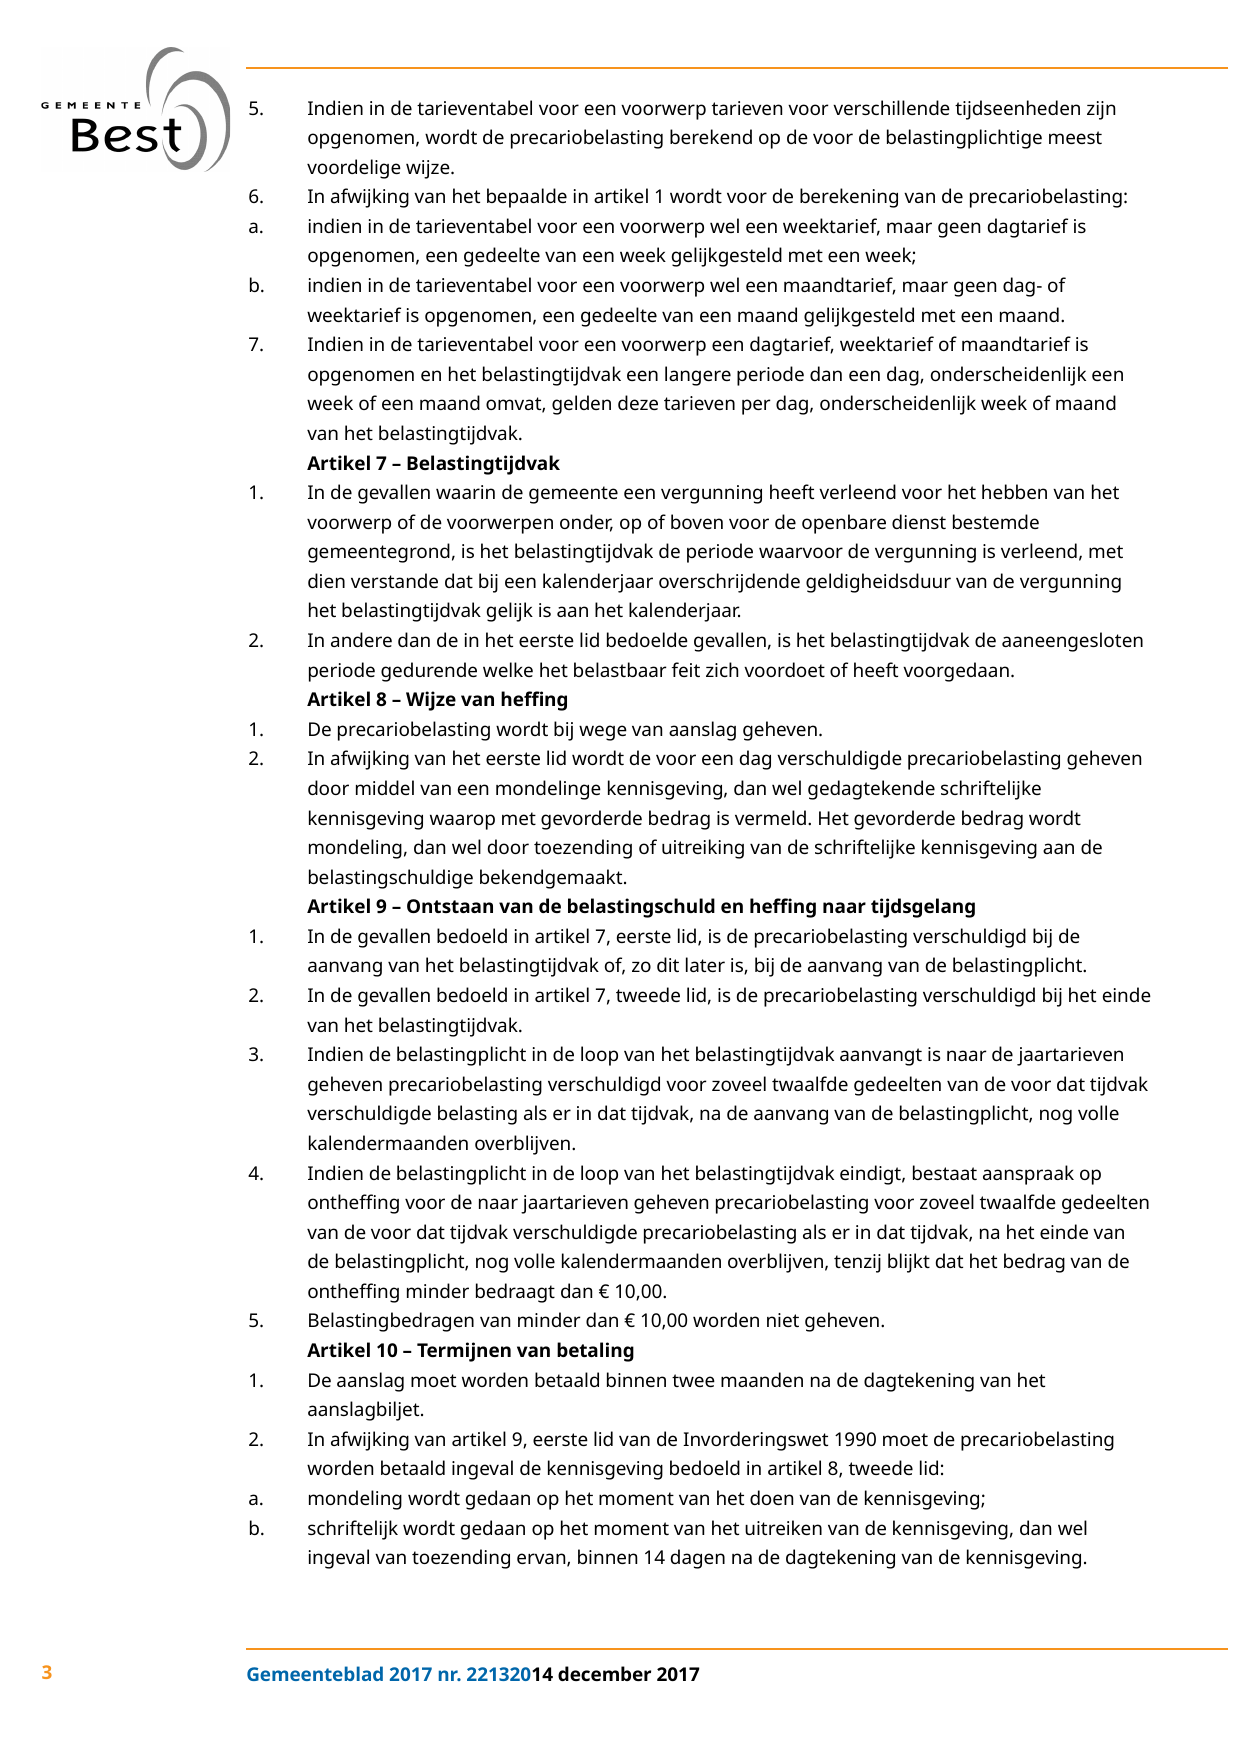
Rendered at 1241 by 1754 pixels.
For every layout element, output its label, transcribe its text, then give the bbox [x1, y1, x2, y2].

list In afwijking van het bepaalde in artikel 1 wordt voor de berekening van de precariobelasting: [248, 183, 1152, 209]
list In de gevallen bedoeld in artikel 7, tweede lid, is de precariobelasting verschuldigd bij het einde van het belastingtijdvak. [248, 982, 1152, 1038]
list Indien in de tarieventabel voor een voorwerp tarieven voor verschillende tijdseenheden zijn opgenomen, wordt de precariobelasting berekend op de voor de belastingplichtige meest voordelige wijze. [248, 95, 1152, 180]
list Artikel 9 – Ontstaan van de belastingschuld en heffing naar tijdsgelang [248, 893, 1152, 919]
list indien in de tarieventabel voor een voorwerp wel een maandtarief, maar geen dag- of weektarief is opgenomen, een gedeelte van een maand gelijkgesteld met een maand. [248, 272, 1152, 328]
list In afwijking van het eerste lid wordt de voor een dag verschuldigde precariobelasting geheven door middel van een mondelinge kennisgeving, dan wel gedagtekende schriftelijke kennisgeving waarop met gevorderde bedrag is vermeld. Het gevorderde bedrag wordt mondeling, dan wel door toezending of uitreiking van de schriftelijke kennisgeving aan de belastingschuldige bekendgemaakt. [248, 746, 1152, 890]
picture [41, 47, 231, 172]
list schriftelijk wordt gedaan op het moment van het uitreiken van de kennisgeving, dan wel ingeval van toezending ervan, binnen 14 dagen na de dagtekening van de kennisgeving. [248, 1515, 1152, 1570]
list De aanslag moet worden betaald binnen twee maanden na de dagtekening van het aanslagbiljet. [248, 1367, 1152, 1422]
list mondeling wordt gedaan op het moment van het doen van de kennisgeving; [248, 1485, 1152, 1511]
list Indien de belastingplicht in de loop van het belastingtijdvak eindigt, bestaat aanspraak op ontheffing voor de naar jaartarieven geheven precariobelasting voor zoveel twaalfde gedeelten van de voor dat tijdvak verschuldigde precariobelasting als er in dat tijdvak, na het einde van de belastingplicht, nog volle kalendermaanden overblijven, tenzij blijkt dat het bedrag van de ontheffing minder bedraagt dan € 10,00. [248, 1160, 1152, 1304]
list Artikel 8 – Wijze van heffing [248, 686, 1152, 712]
list Artikel 10 – Termijnen van betaling [248, 1337, 1152, 1363]
list indien in de tarieventabel voor een voorwerp wel een weektarief, maar geen dagtarief is opgenomen, een gedeelte van een week gelijkgesteld met een week; [248, 213, 1152, 268]
list In afwijking van artikel 9, eerste lid van de Invorderingswet 1990 moet de precariobelasting worden betaald ingeval de kennisgeving bedoeld in artikel 8, tweede lid: [248, 1426, 1152, 1481]
list Indien de belastingplicht in de loop van het belastingtijdvak aanvangt is naar de jaartarieven geheven precariobelasting verschuldigd voor zoveel twaalfde gedeelten van de voor dat tijdvak verschuldigde belasting als er in dat tijdvak, na de aanvang van de belastingplicht, nog volle kalendermaanden overblijven. [248, 1041, 1152, 1156]
list In de gevallen waarin de gemeente een vergunning heeft verleend voor het hebben van het voorwerp of de voorwerpen onder, op of boven voor de openbare dienst bestemde gemeentegrond, is het belastingtijdvak de periode waarvoor de vergunning is verleend, met dien verstande dat bij een kalenderjaar overschrijdende geldigheidsduur van de vergunning het belastingtijdvak gelijk is aan het kalenderjaar. [248, 479, 1152, 623]
list Artikel 7 – Belastingtijdvak [248, 450, 1152, 476]
list Belastingbedragen van minder dan € 10,00 worden niet geheven. [248, 1308, 1152, 1333]
list De precariobelasting wordt bij wege van aanslag geheven. [248, 716, 1152, 742]
list In andere dan de in het eerste lid bedoelde gevallen, is het belastingtijdvak de aaneengesloten periode gedurende welke het belastbaar feit zich voordoet of heeft voorgedaan. [248, 627, 1152, 683]
list In de gevallen bedoeld in artikel 7, eerste lid, is de precariobelasting verschuldigd bij de aanvang van het belastingtijdvak of, zo dit later is, bij de aanvang van de belastingplicht. [248, 923, 1152, 978]
list Indien in de tarieventabel voor een voorwerp een dagtarief, weektarief of maandtarief is opgenomen en het belastingtijdvak een langere periode dan een dag, onderscheidenlijk een week of een maand omvat, gelden deze tarieven per dag, onderscheidenlijk week of maand van het belastingtijdvak. [248, 331, 1152, 446]
